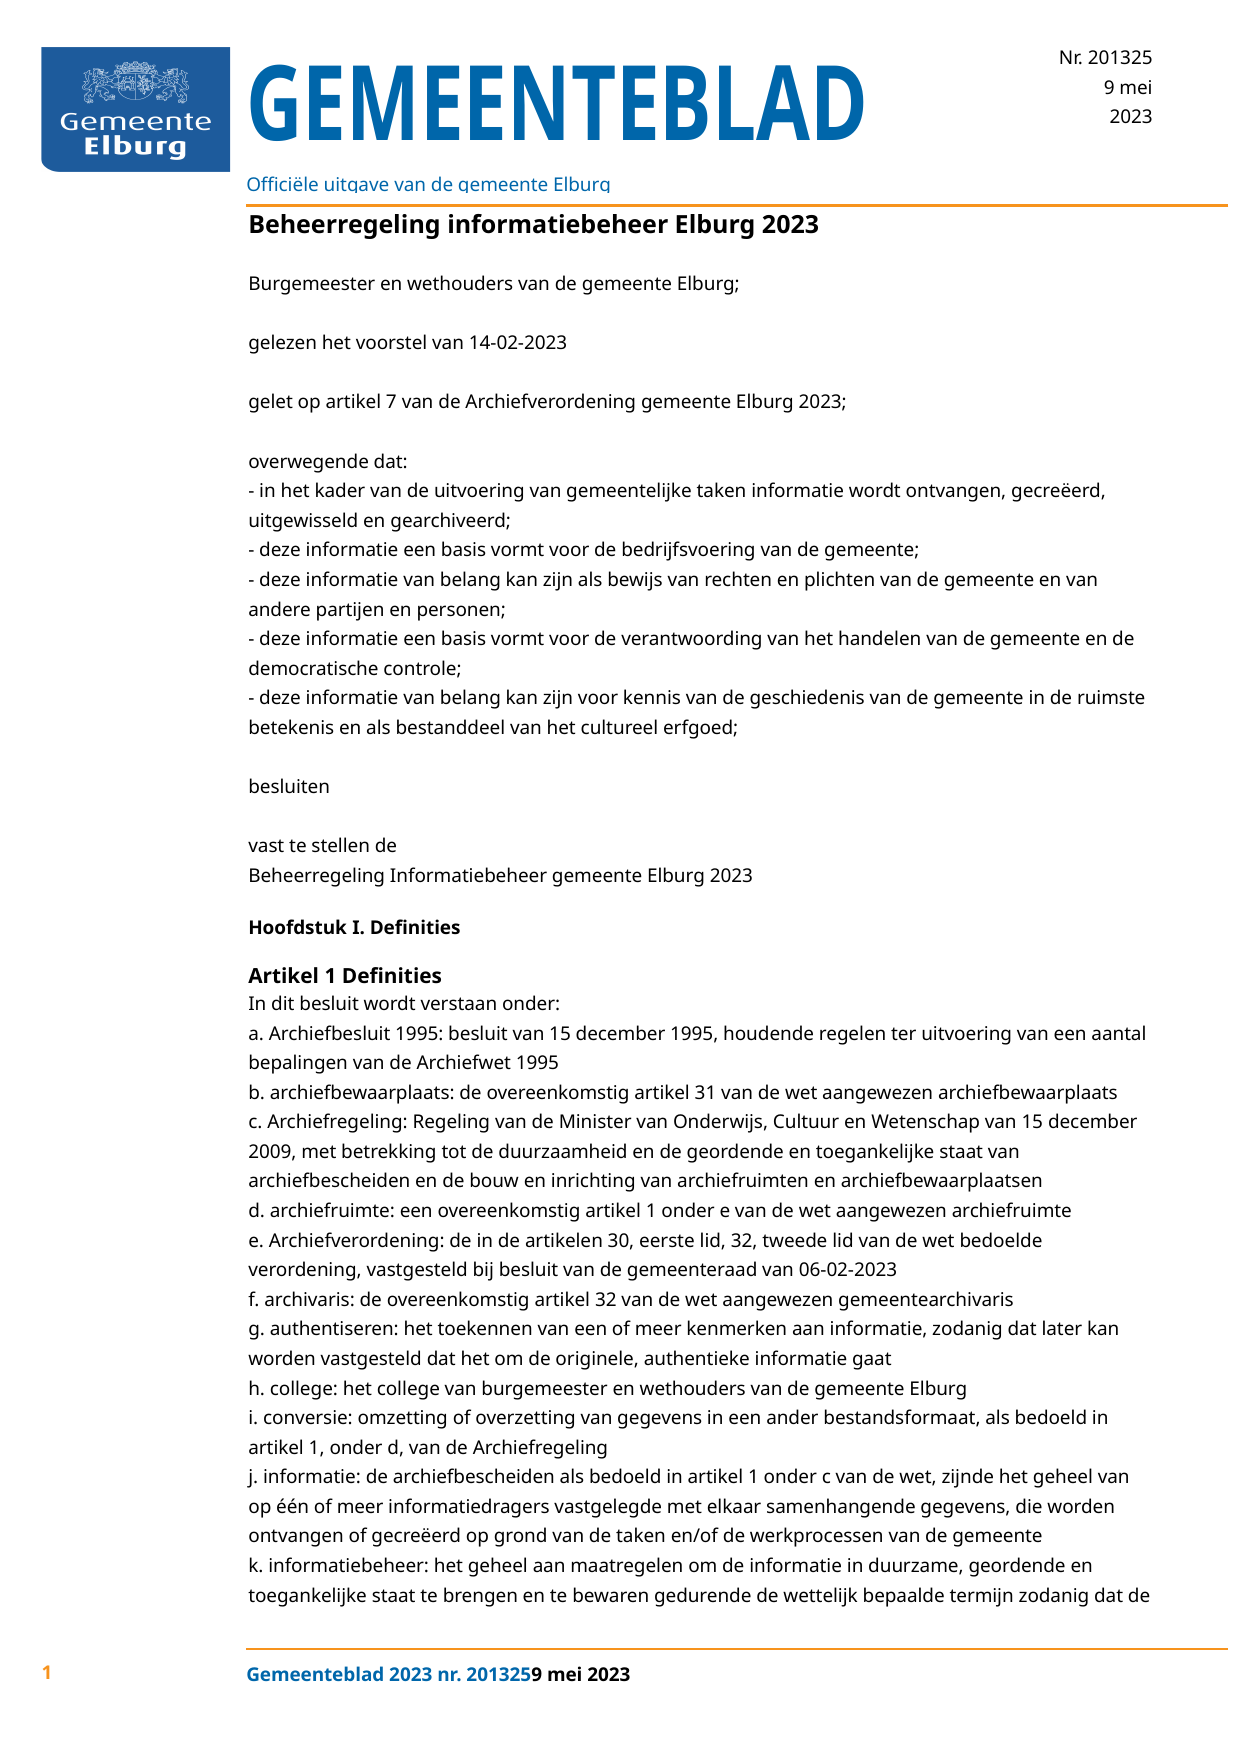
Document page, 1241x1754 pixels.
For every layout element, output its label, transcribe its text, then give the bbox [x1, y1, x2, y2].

text f. archivaris: de overeenkomstig artikel 32 van de wet aangewezen gemeentearchivaris [248, 1286, 1152, 1312]
text Burgemeester en wethouders van de gemeente Elburg; [248, 270, 1152, 296]
text Beheerregeling informatiebeheer Elburg 2023 [248, 207, 1152, 241]
text Hoofdstuk I. Definities [248, 912, 1152, 941]
text e. Archiefverordening: de in de artikelen 30, eerste lid, 32, tweede lid van de wet bedoelde verordening, vastgesteld bij besluit van de gemeenteraad van 06-02-2023 [248, 1227, 1152, 1282]
text d. archiefruimte: een overeenkomstig artikel 1 onder e van de wet aangewezen archiefruimte [248, 1197, 1152, 1223]
text gelezen het voorstel van 14-02-2023 [248, 329, 1152, 355]
text k. informatiebeheer: het geheel aan maatregelen om de informatie in duurzame, geordende en toegankelijke staat te brengen en te bewaren gedurende de wettelijk bepaalde termijn zodanig dat de [248, 1552, 1152, 1607]
text besluiten [248, 773, 1152, 799]
text Artikel 1 Definities [248, 962, 1152, 990]
text Beheerregeling Informatiebeheer gemeente Elburg 2023 [248, 862, 1152, 888]
text c. Archiefregeling: Regeling van de Minister van Onderwijs, Cultuur en Wetenschap van 15 december 2009, met betrekking tot de duurzaamheid en de geordende en toegankelijke staat van archiefbescheiden en de bouw en inrichting van archiefruimten en archiefbewaarplaatsen [248, 1108, 1152, 1193]
text g. authentiseren: het toekennen van een of meer kenmerken aan informatie, zodanig dat later kan worden vastgesteld dat het om de originele, authentieke informatie gaat [248, 1316, 1152, 1371]
text gelet op artikel 7 van de Archiefverordening gemeente Elburg 2023; [248, 389, 1152, 414]
text j. informatie: de archiefbescheiden als bedoeld in artikel 1 onder c van de wet, zijnde het geheel van op één of meer informatiedragers vastgelegde met elkaar samenhangende gegevens, die worden ontvangen of gecreëerd op grond van de taken en/of de werkprocessen van de gemeente [248, 1463, 1152, 1548]
picture [41, 47, 231, 172]
text - deze informatie een basis vormt voor de bedrijfsvoering van de gemeente; [248, 537, 1152, 562]
text In dit besluit wordt verstaan onder: [248, 990, 1152, 1016]
text h. college: het college van burgemeester en wethouders van de gemeente Elburg [248, 1375, 1152, 1400]
text - in het kader van de uitvoering van gemeentelijke taken informatie wordt ontvangen, gecreëerd, uitgewisseld en gearchiveerd; [248, 477, 1152, 533]
text - deze informatie van belang kan zijn voor kennis van de geschiedenis van de gemeente in de ruimste betekenis en als bestanddeel van het cultureel erfgoed; [248, 684, 1152, 740]
text a. Archiefbesluit 1995: besluit van 15 december 1995, houdende regelen ter uitvoering van een aantal bepalingen van de Archiefwet 1995 [248, 1020, 1152, 1075]
text vast te stellen de [248, 832, 1152, 858]
text i. conversie: omzetting of overzetting van gegevens in een ander bestandsformaat, als bedoeld in artikel 1, onder d, van de Archiefregeling [248, 1404, 1152, 1459]
text - deze informatie een basis vormt voor de verantwoording van het handelen van de gemeente en de democratische controle; [248, 625, 1152, 681]
text b. archiefbewaarplaats: de overeenkomstig artikel 31 van de wet aangewezen archiefbewaarplaats [248, 1079, 1152, 1104]
text - deze informatie van belang kan zijn als bewijs van rechten en plichten van de gemeente en van andere partijen en personen; [248, 566, 1152, 621]
text overwegende dat: [248, 448, 1152, 473]
